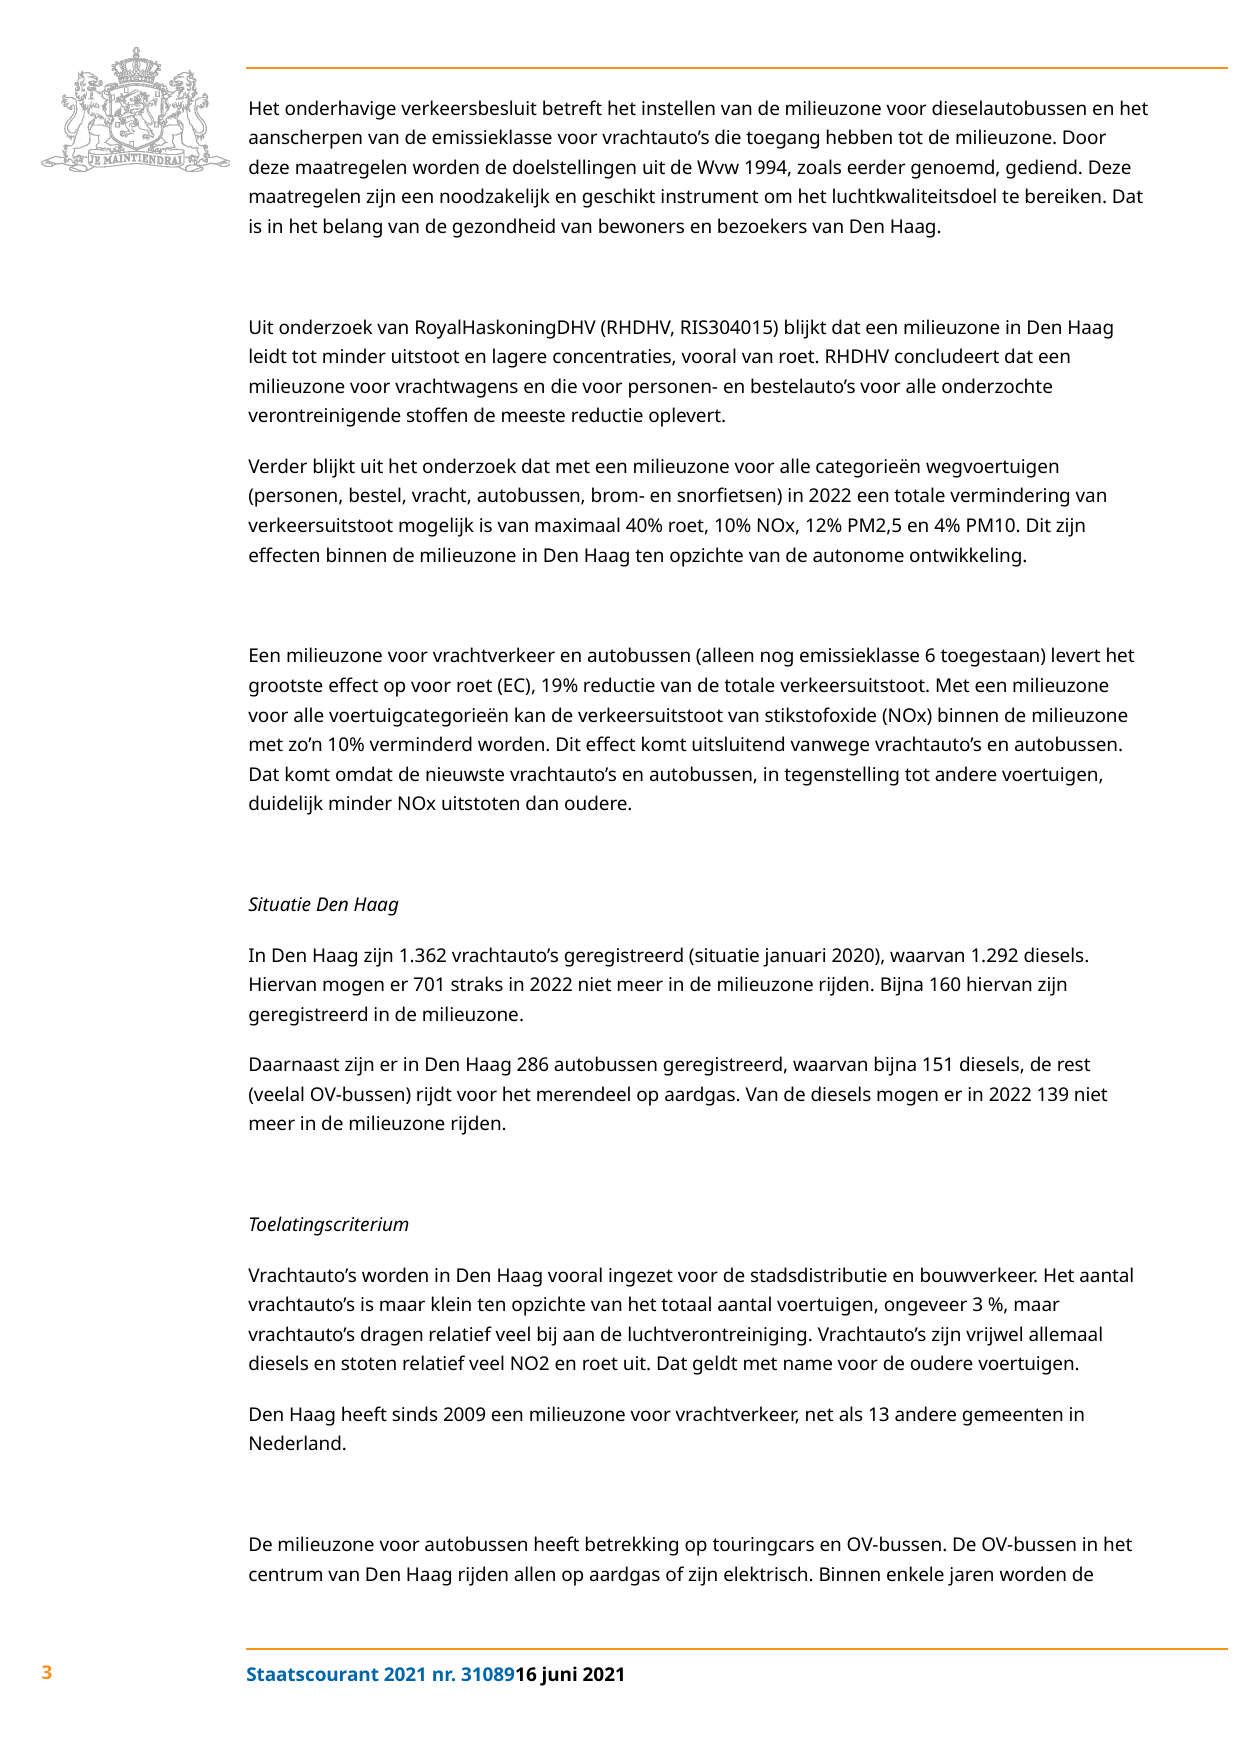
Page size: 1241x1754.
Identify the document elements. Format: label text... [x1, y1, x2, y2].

text In Den Haag zijn 1.362 vrachtauto’s geregistreerd (situatie januari 2020), waarvan 1.292 diesels. Hiervan mogen er 701 straks in 2022 niet meer in de milieuzone rijden. Bijna 160 hiervan zijn geregistreerd in de milieuzone. [248, 942, 1152, 1027]
text Vrachtauto’s worden in Den Haag vooral ingezet voor de stadsdistributie en bouwverkeer. Het aantal vrachtauto’s is maar klein ten opzichte van het totaal aantal voertuigen, ongeveer 3 %, maar vrachtauto’s dragen relatief veel bij aan de luchtverontreiniging. Vrachtauto’s zijn vrijwel allemaal diesels en stoten relatief veel NO2 en roet uit. Dat geldt met name voor de oudere voertuigen. [248, 1262, 1152, 1376]
text Uit onderzoek van RoyalHaskoningDHV (RHDHV, RIS304015) blijkt dat een milieuzone in Den Haag leidt tot minder uitstoot en lagere concentraties, vooral van roet. RHDHV concludeert dat een milieuzone voor vrachtwagens en die voor personen- en bestelauto’s voor alle onderzochte verontreinigende stoffen de meeste reductie oplevert. [248, 314, 1152, 428]
text De milieuzone voor autobussen heeft betrekking op touringcars en OV-bussen. De OV-bussen in het centrum van Den Haag rijden allen op aardgas of zijn elektrisch. Binnen enkele jaren worden de [248, 1531, 1152, 1587]
text Het onderhavige verkeersbesluit betreft het instellen van de milieuzone voor dieselautobussen en het aanscherpen van de emissieklasse voor vrachtauto’s die toegang hebben tot de milieuzone. Door deze maatregelen worden de doelstellingen uit de Wvw 1994, zoals eerder genoemd, gediend. Deze maatregelen zijn een noodzakelijk en geschikt instrument om het luchtkwaliteitsdoel te bereiken. Dat is in het belang van de gezondheid van bewoners en bezoekers van Den Haag. [248, 95, 1152, 239]
text Toelatingscriterium [248, 1211, 1152, 1237]
text Den Haag heeft sinds 2009 een milieuzone voor vrachtverkeer, net als 13 andere gemeenten in Nederland. [248, 1401, 1152, 1456]
picture [41, 47, 231, 172]
text Verder blijkt uit het onderzoek dat met een milieuzone voor alle categorieën wegvoertuigen (personen, bestel, vracht, autobussen, brom- en snorfietsen) in 2022 een totale vermindering van verkeersuitstoot mogelijk is van maximaal 40% roet, 10% NOx, 12% PM2,5 en 4% PM10. Dit zijn effecten binnen de milieuzone in Den Haag ten opzichte van de autonome ontwikkeling. [248, 453, 1152, 568]
text Situatie Den Haag [248, 891, 1152, 917]
text Daarnaast zijn er in Den Haag 286 autobussen geregistreerd, waarvan bijna 151 diesels, de rest (veelal OV-bussen) rijdt voor het merendeel op aardgas. Van de diesels mogen er in 2022 139 niet meer in de milieuzone rijden. [248, 1051, 1152, 1136]
text Een milieuzone voor vrachtverkeer en autobussen (alleen nog emissieklasse 6 toegestaan) levert het grootste effect op voor roet (EC), 19% reductie van de totale verkeersuitstoot. Met een milieuzone voor alle voertuigcategorieën kan de verkeersuitstoot van stikstofoxide (NOx) binnen de milieuzone met zo’n 10% verminderd worden. Dit effect komt uitsluitend vanwege vrachtauto’s en autobussen. Dat komt omdat de nieuwste vrachtauto’s en autobussen, in tegenstelling tot andere voertuigen, duidelijk minder NOx uitstoten dan oudere. [248, 643, 1152, 816]
